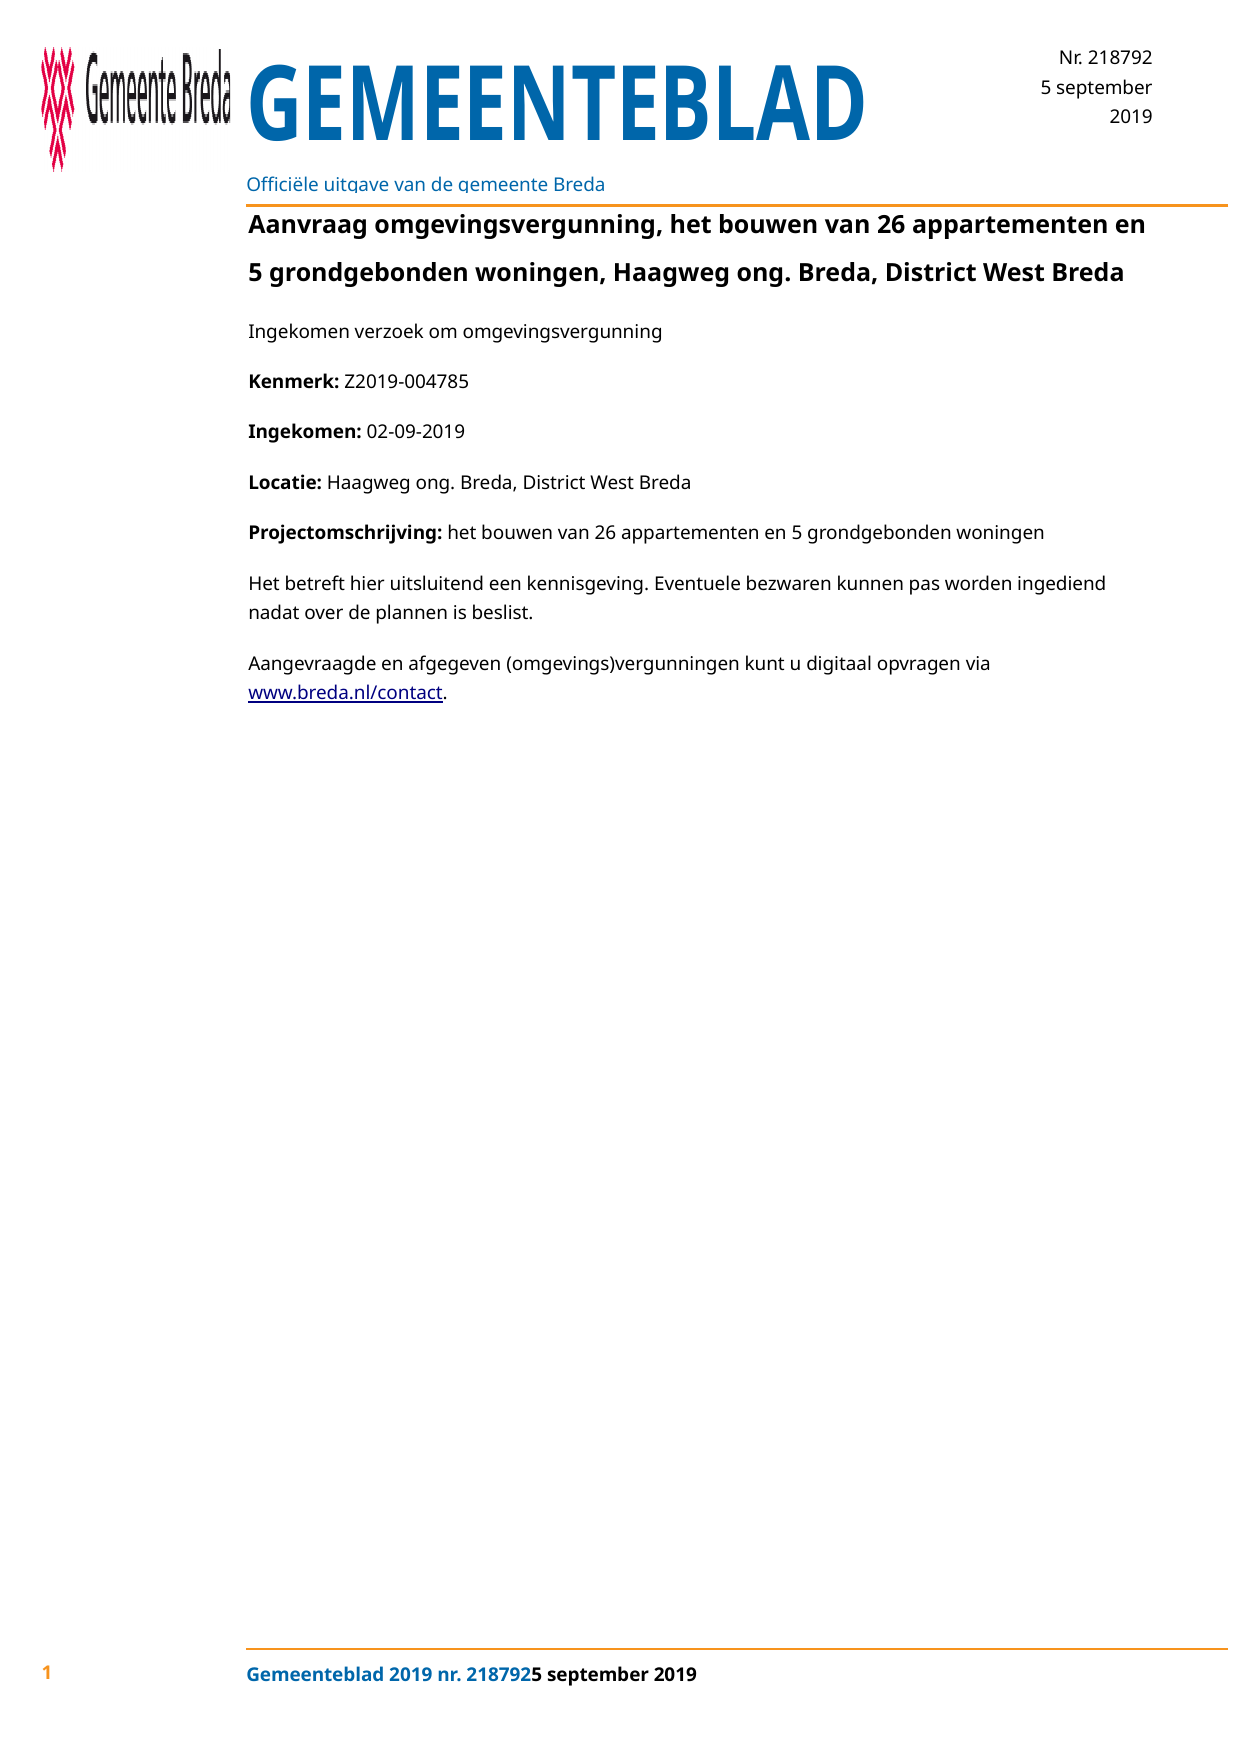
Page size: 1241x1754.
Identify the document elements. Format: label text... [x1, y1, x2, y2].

text Het betreft hier uitsluitend een kennisgeving. Eventuele bezwaren kunnen pas worden ingediend nadat over de plannen is beslist. [248, 570, 1152, 625]
text Aangevraagde en afgegeven (omgevings)vergunningen kunt u digitaal opvragen via www.breda.nl/contact. [248, 650, 1152, 705]
text Ingekomen verzoek om omgevingsvergunning [248, 318, 1152, 344]
text Ingekomen: 02-09-2019 [248, 419, 1152, 444]
text Locatie: Haagweg ong. Breda, District West Breda [248, 469, 1152, 495]
text Aanvraag omgevingsvergunning, het bouwen van 26 appartementen en 5 grondgebonden woningen, Haagweg ong. Breda, District West Breda [248, 207, 1152, 288]
text Projectomschrijving: het bouwen van 26 appartementen en 5 grondgebonden woningen [248, 519, 1152, 545]
text Kenmerk: Z2019-004785 [248, 368, 1152, 394]
picture [41, 47, 231, 172]
